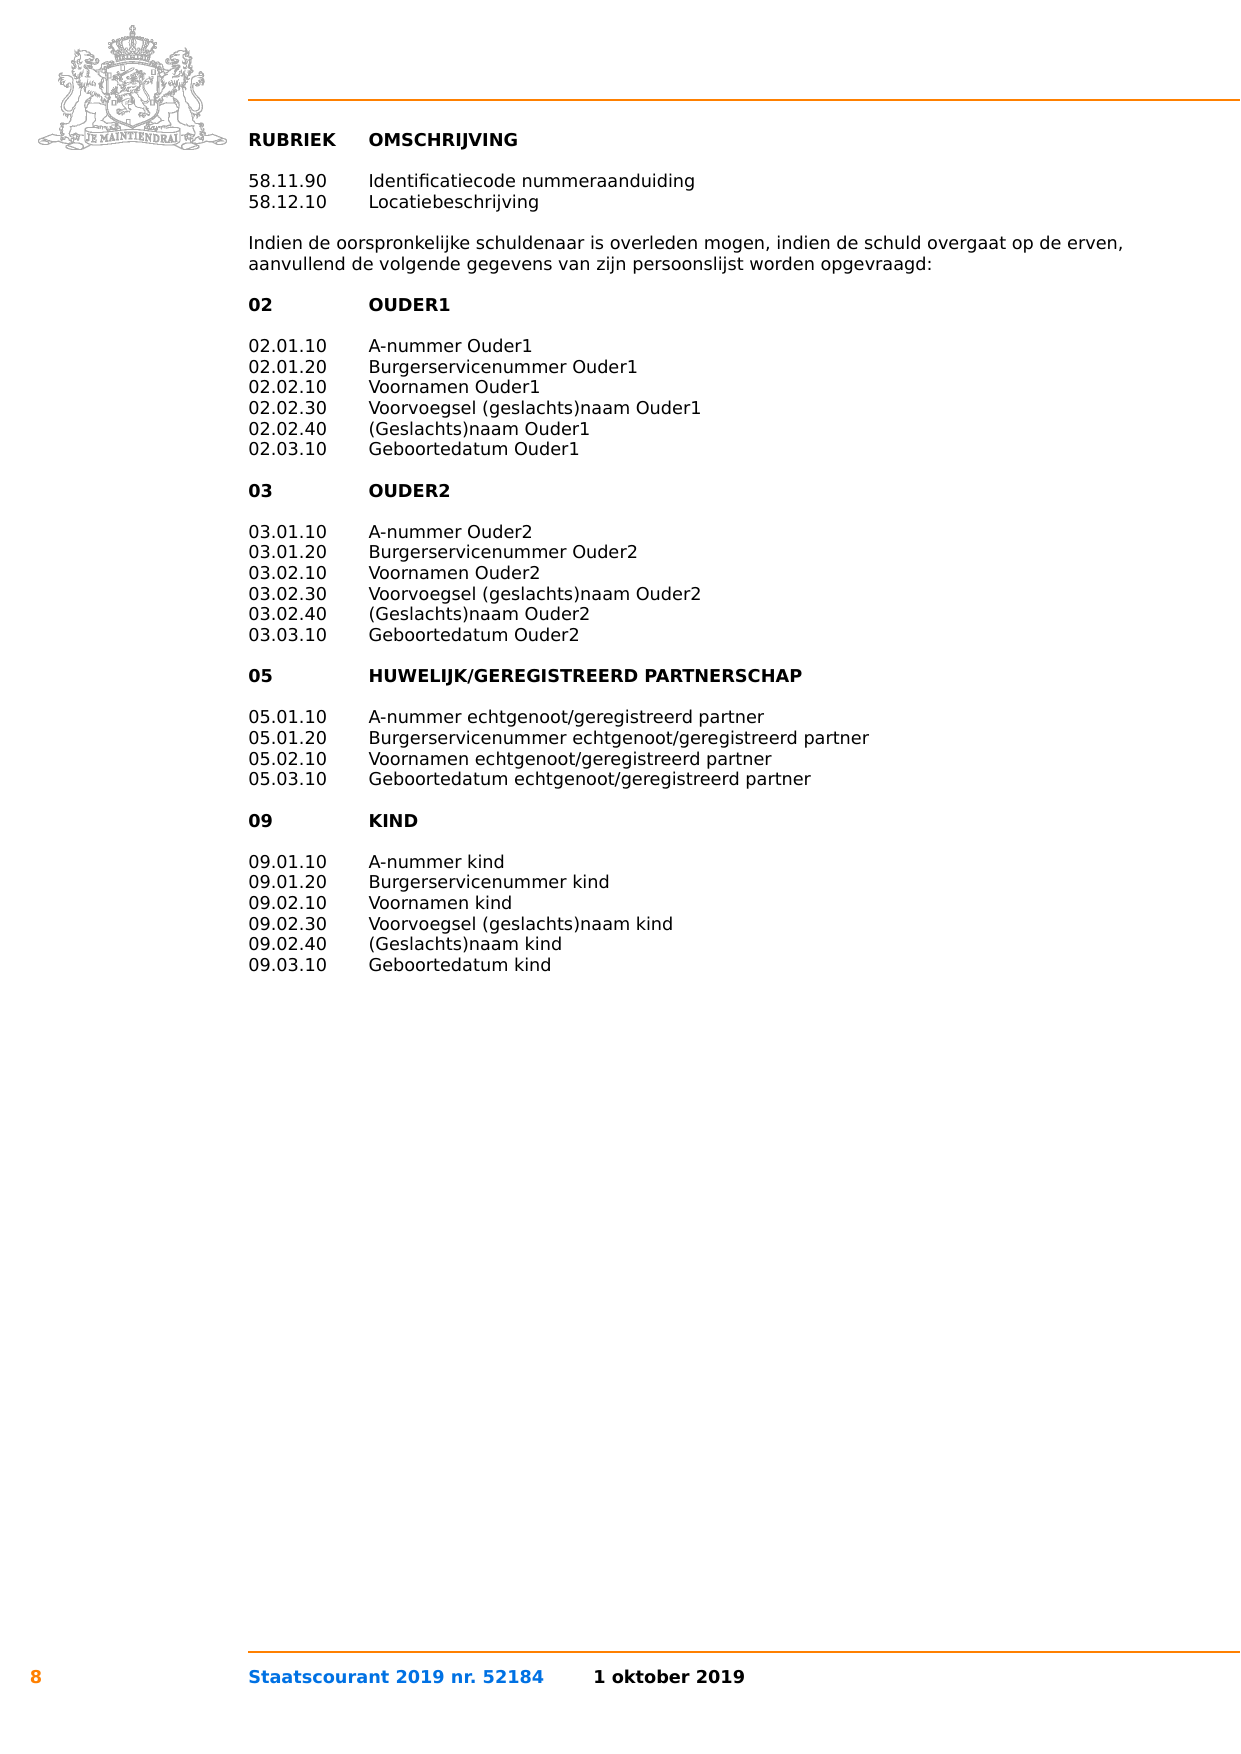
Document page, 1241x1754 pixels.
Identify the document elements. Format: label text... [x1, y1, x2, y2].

table_cell Voornamen echtgenoot/geregistreerd partner [363, 749, 1163, 769]
table_cell 05 [248, 666, 362, 687]
table_cell Voornamen Ouder2 [363, 563, 1163, 584]
table_cell Burgerservicenummer Ouder1 [363, 357, 1163, 377]
table_cell Identificatiecode nummeraanduiding [363, 171, 1163, 192]
table_header RUBRIEK [248, 130, 362, 151]
table_cell 03.03.10 [248, 625, 362, 646]
table_cell 09.02.40 [248, 934, 362, 955]
table_cell Burgerservicenummer kind [363, 873, 1163, 893]
table_cell 03 [248, 481, 362, 501]
table_cell [248, 790, 362, 811]
table_cell Geboortedatum kind [363, 955, 1163, 976]
table_cell [363, 831, 1163, 852]
table_cell 02 [248, 295, 362, 316]
table_cell 09 [248, 811, 362, 831]
table_cell 02.02.40 [248, 419, 362, 439]
table_cell [363, 646, 1163, 666]
table_cell [248, 151, 362, 171]
table_cell OUDER1 [363, 295, 1163, 316]
table_cell [248, 831, 362, 852]
table_cell Geboortedatum echtgenoot/geregistreerd partner [363, 769, 1163, 790]
table_cell 05.02.10 [248, 749, 362, 769]
table_cell HUWELIJK/GEREGISTREERD PARTNERSCHAP [363, 666, 1163, 687]
table_cell OUDER2 [363, 481, 1163, 501]
table_cell 58.11.90 [248, 171, 362, 192]
table_cell 02.03.10 [248, 439, 362, 460]
table_cell [363, 501, 1163, 522]
table_cell [363, 151, 1163, 171]
table_cell 02.01.10 [248, 336, 362, 357]
table_cell 02.01.20 [248, 357, 362, 377]
table_cell A-nummer Ouder2 [363, 522, 1163, 542]
table_cell 05.01.10 [248, 708, 362, 728]
table_cell [248, 460, 362, 481]
table_cell [363, 460, 1163, 481]
table_cell A-nummer kind [363, 852, 1163, 872]
table_cell Voorvoegsel (geslachts)naam Ouder2 [363, 584, 1163, 604]
table_cell [363, 213, 1163, 233]
table_cell 03.02.30 [248, 584, 362, 604]
table_cell 03.02.10 [248, 563, 362, 584]
table_cell 09.02.10 [248, 893, 362, 914]
table_cell 02.02.30 [248, 398, 362, 419]
table_cell Geboortedatum Ouder2 [363, 625, 1163, 646]
table_cell (Geslachts)naam kind [363, 934, 1163, 955]
table_cell [248, 274, 1163, 295]
table_cell [248, 316, 362, 336]
table_cell 09.01.20 [248, 873, 362, 893]
table_cell [363, 316, 1163, 336]
table_cell Voorvoegsel (geslachts)naam kind [363, 914, 1163, 934]
table_cell Burgerservicenummer Ouder2 [363, 543, 1163, 563]
table_cell 09.03.10 [248, 955, 362, 976]
table_cell Voornamen Ouder1 [363, 378, 1163, 398]
table_cell [363, 790, 1163, 811]
table_cell Geboortedatum Ouder1 [363, 439, 1163, 460]
table_cell A-nummer Ouder1 [363, 336, 1163, 357]
table_cell 02.02.10 [248, 378, 362, 398]
table_cell (Geslachts)naam Ouder1 [363, 419, 1163, 439]
table_cell A-nummer echtgenoot/geregistreerd partner [363, 708, 1163, 728]
table_cell [248, 213, 362, 233]
table_cell Indien de oorspronkelijke schuldenaar is overleden mogen, indien de schuld overgaat op de erven, aanvullend de volgende gegevens van zijn persoonslijst worden opgevraagd: [248, 233, 1163, 274]
table_cell [248, 501, 362, 522]
table_cell (Geslachts)naam Ouder2 [363, 604, 1163, 625]
table_cell 05.03.10 [248, 769, 362, 790]
table_header OMSCHRIJVING [363, 130, 1163, 151]
table_cell 09.01.10 [248, 852, 362, 872]
table_cell 03.01.10 [248, 522, 362, 542]
table_cell KIND [363, 811, 1163, 831]
table_cell [248, 687, 362, 707]
table_cell 09.02.30 [248, 914, 362, 934]
table_cell [248, 646, 362, 666]
table_cell Burgerservicenummer echtgenoot/geregistreerd partner [363, 728, 1163, 749]
table_cell 03.02.40 [248, 604, 362, 625]
table_cell 03.01.20 [248, 543, 362, 563]
table_cell [363, 687, 1163, 707]
table_cell Voorvoegsel (geslachts)naam Ouder1 [363, 398, 1163, 419]
table_cell 05.01.20 [248, 728, 362, 749]
table_cell 58.12.10 [248, 192, 362, 212]
table_cell Locatiebeschrijving [363, 192, 1163, 212]
table_cell Voornamen kind [363, 893, 1163, 914]
picture [38, 25, 227, 150]
